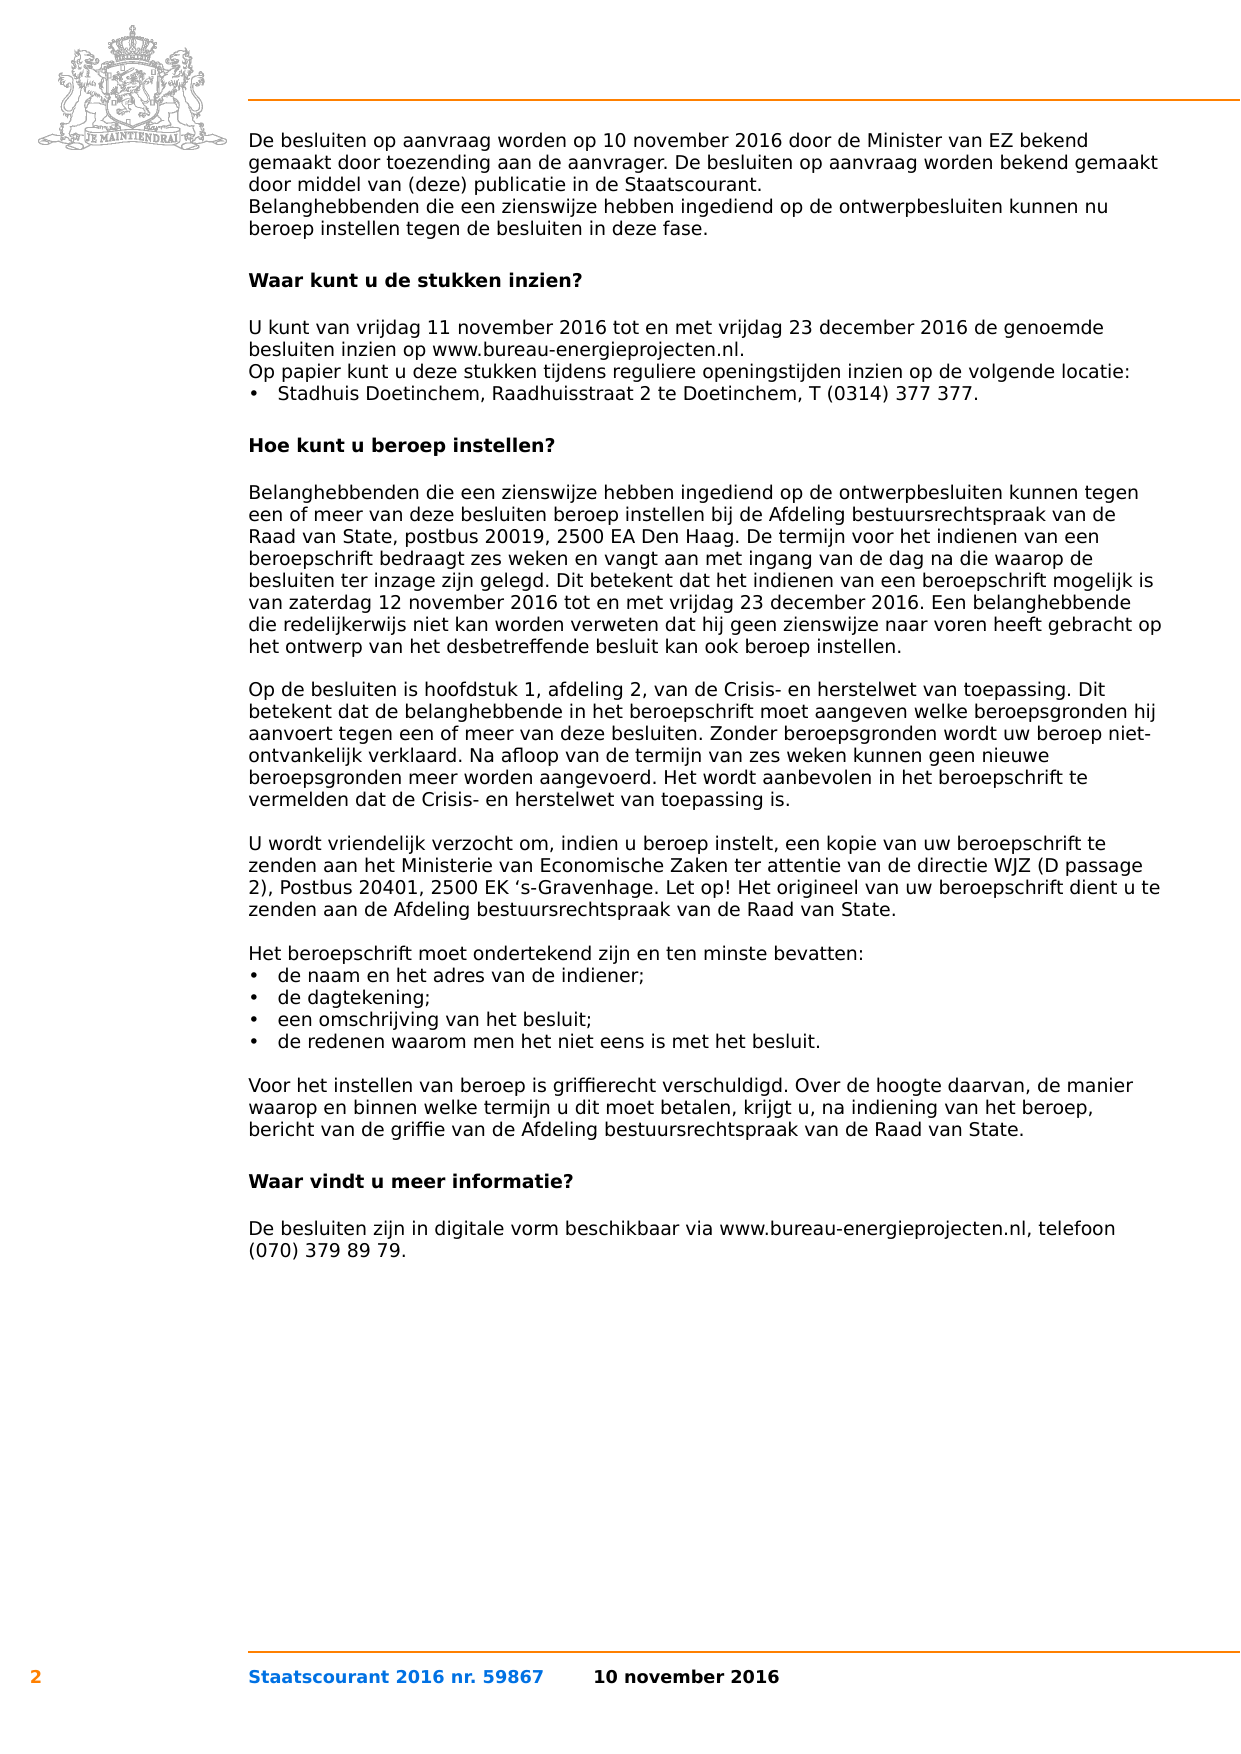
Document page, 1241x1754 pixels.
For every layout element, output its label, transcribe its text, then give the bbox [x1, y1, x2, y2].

text Het beroepschrift moet ondertekend zijn en ten minste bevatten: [248, 943, 1163, 965]
text • de dagtekening; [248, 987, 1163, 1009]
text Op papier kunt u deze stukken tijdens reguliere openingstijden inzien op de volgende locatie: [248, 361, 1163, 383]
text Op de besluiten is hoofdstuk 1, afdeling 2, van de Crisis- en herstelwet van toepassing. Dit betekent dat de belanghebbende in het beroepschrift moet aangeven welke beroepsgronden hij aanvoert tegen een of meer van deze besluiten. Zonder beroepsgronden wordt uw beroep niet-ontvankelijk verklaard. Na afloop van de termijn van zes weken kunnen geen nieuwe beroepsgronden meer worden aangevoerd. Het wordt aanbevolen in het beroepschrift te vermelden dat de Crisis- en herstelwet van toepassing is. [248, 679, 1163, 811]
text Belanghebbenden die een zienswijze hebben ingediend op de ontwerpbesluiten kunnen nu beroep instellen tegen de besluiten in deze fase. [248, 196, 1163, 240]
picture [38, 25, 227, 150]
text U kunt van vrijdag 11 november 2016 tot en met vrijdag 23 december 2016 de genoemde besluiten inzien op www.bureau-energieprojecten.nl. [248, 317, 1163, 361]
text • een omschrijving van het besluit; [248, 1009, 1163, 1031]
text Belanghebbenden die een zienswijze hebben ingediend op de ontwerpbesluiten kunnen tegen een of meer van deze besluiten beroep instellen bij de Afdeling bestuursrechtspraak van de Raad van State, postbus 20019, 2500 EA Den Haag. De termijn voor het indienen van een beroepschrift bedraagt zes weken en vangt aan met ingang van de dag na die waarop de besluiten ter inzage zijn gelegd. Dit betekent dat het indienen van een beroepschrift mogelijk is van zaterdag 12 november 2016 tot en met vrijdag 23 december 2016. Een belanghebbende die redelijkerwijs niet kan worden verweten dat hij geen zienswijze naar voren heeft gebracht op het ontwerp van het desbetreffende besluit kan ook beroep instellen. [248, 482, 1163, 657]
text • Stadhuis Doetinchem, Raadhuisstraat 2 te Doetinchem, T (0314) 377 377. [248, 383, 1163, 405]
text Voor het instellen van beroep is griffierecht verschuldigd. Over de hoogte daarvan, de manier waarop en binnen welke termijn u dit moet betalen, krijgt u, na indiening van het beroep, bericht van de griffie van de Afdeling bestuursrechtspraak van de Raad van State. [248, 1075, 1163, 1141]
text • de naam en het adres van de indiener; [248, 965, 1163, 987]
subtitle Waar kunt u de stukken inzien? [248, 270, 1163, 292]
text • de redenen waarom men het niet eens is met het besluit. [248, 1031, 1163, 1053]
text De besluiten zijn in digitale vorm beschikbaar via www.bureau-energieprojecten.nl, telefoon (070) 379 89 79. [248, 1218, 1163, 1262]
text U wordt vriendelijk verzocht om, indien u beroep instelt, een kopie van uw beroepschrift te zenden aan het Ministerie van Economische Zaken ter attentie van de directie WJZ (D passage 2), Postbus 20401, 2500 EK ‘s-Gravenhage. Let op! Het origineel van uw beroepschrift dient u te zenden aan de Afdeling bestuursrechtspraak van de Raad van State. [248, 833, 1163, 921]
subtitle Waar vindt u meer informatie? [248, 1171, 1163, 1193]
text De besluiten op aanvraag worden op 10 november 2016 door de Minister van EZ bekend gemaakt door toezending aan de aanvrager. De besluiten op aanvraag worden bekend gemaakt door middel van (deze) publicatie in de Staatscourant. [248, 130, 1163, 196]
subtitle Hoe kunt u beroep instellen? [248, 435, 1163, 457]
